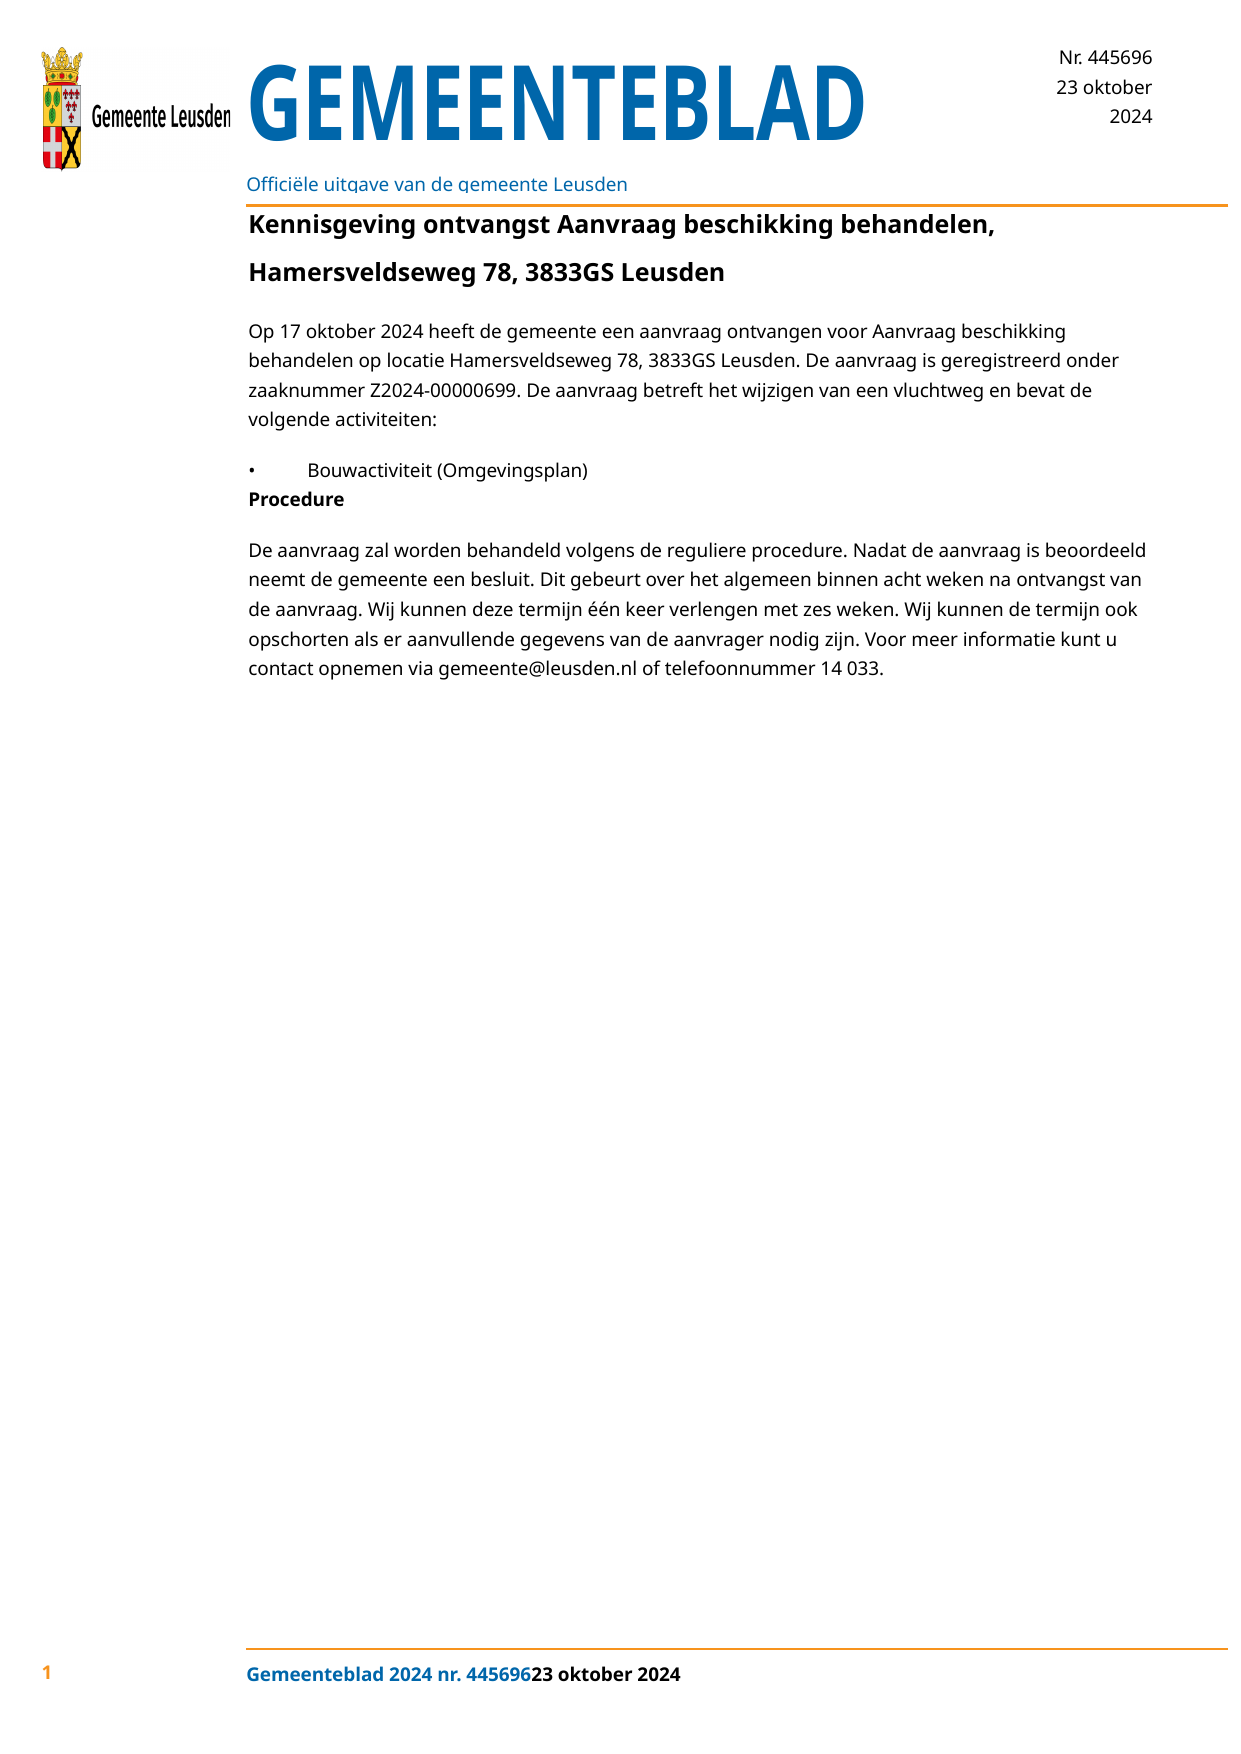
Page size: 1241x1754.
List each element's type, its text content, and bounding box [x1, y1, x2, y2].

picture [41, 47, 231, 172]
text De aanvraag zal worden behandeld volgens de reguliere procedure. Nadat de aanvraag is beoordeeld neemt de gemeente een besluit. Dit gebeurt over het algemeen binnen acht weken na ontvangst van de aanvraag. Wij kunnen deze termijn één keer verlengen met zes weken. Wij kunnen de termijn ook opschorten als er aanvullende gegevens van de aanvrager nodig zijn. Voor meer informatie kunt u contact opnemen via gemeente@leusden.nl of telefoonnummer 14 033. [248, 537, 1152, 681]
list Bouwactiviteit (Omgevingsplan) [248, 457, 1152, 483]
text Procedure [248, 487, 1152, 512]
text Kennisgeving ontvangst Aanvraag beschikking behandelen, Hamersveldseweg 78, 3833GS Leusden [248, 207, 1152, 288]
text Op 17 oktober 2024 heeft de gemeente een aanvraag ontvangen voor Aanvraag beschikking behandelen op locatie Hamersveldseweg 78, 3833GS Leusden. De aanvraag is geregistreerd onder zaaknummer Z2024-00000699. De aanvraag betreft het wijzigen van een vluchtweg en bevat de volgende activiteiten: [248, 318, 1152, 432]
